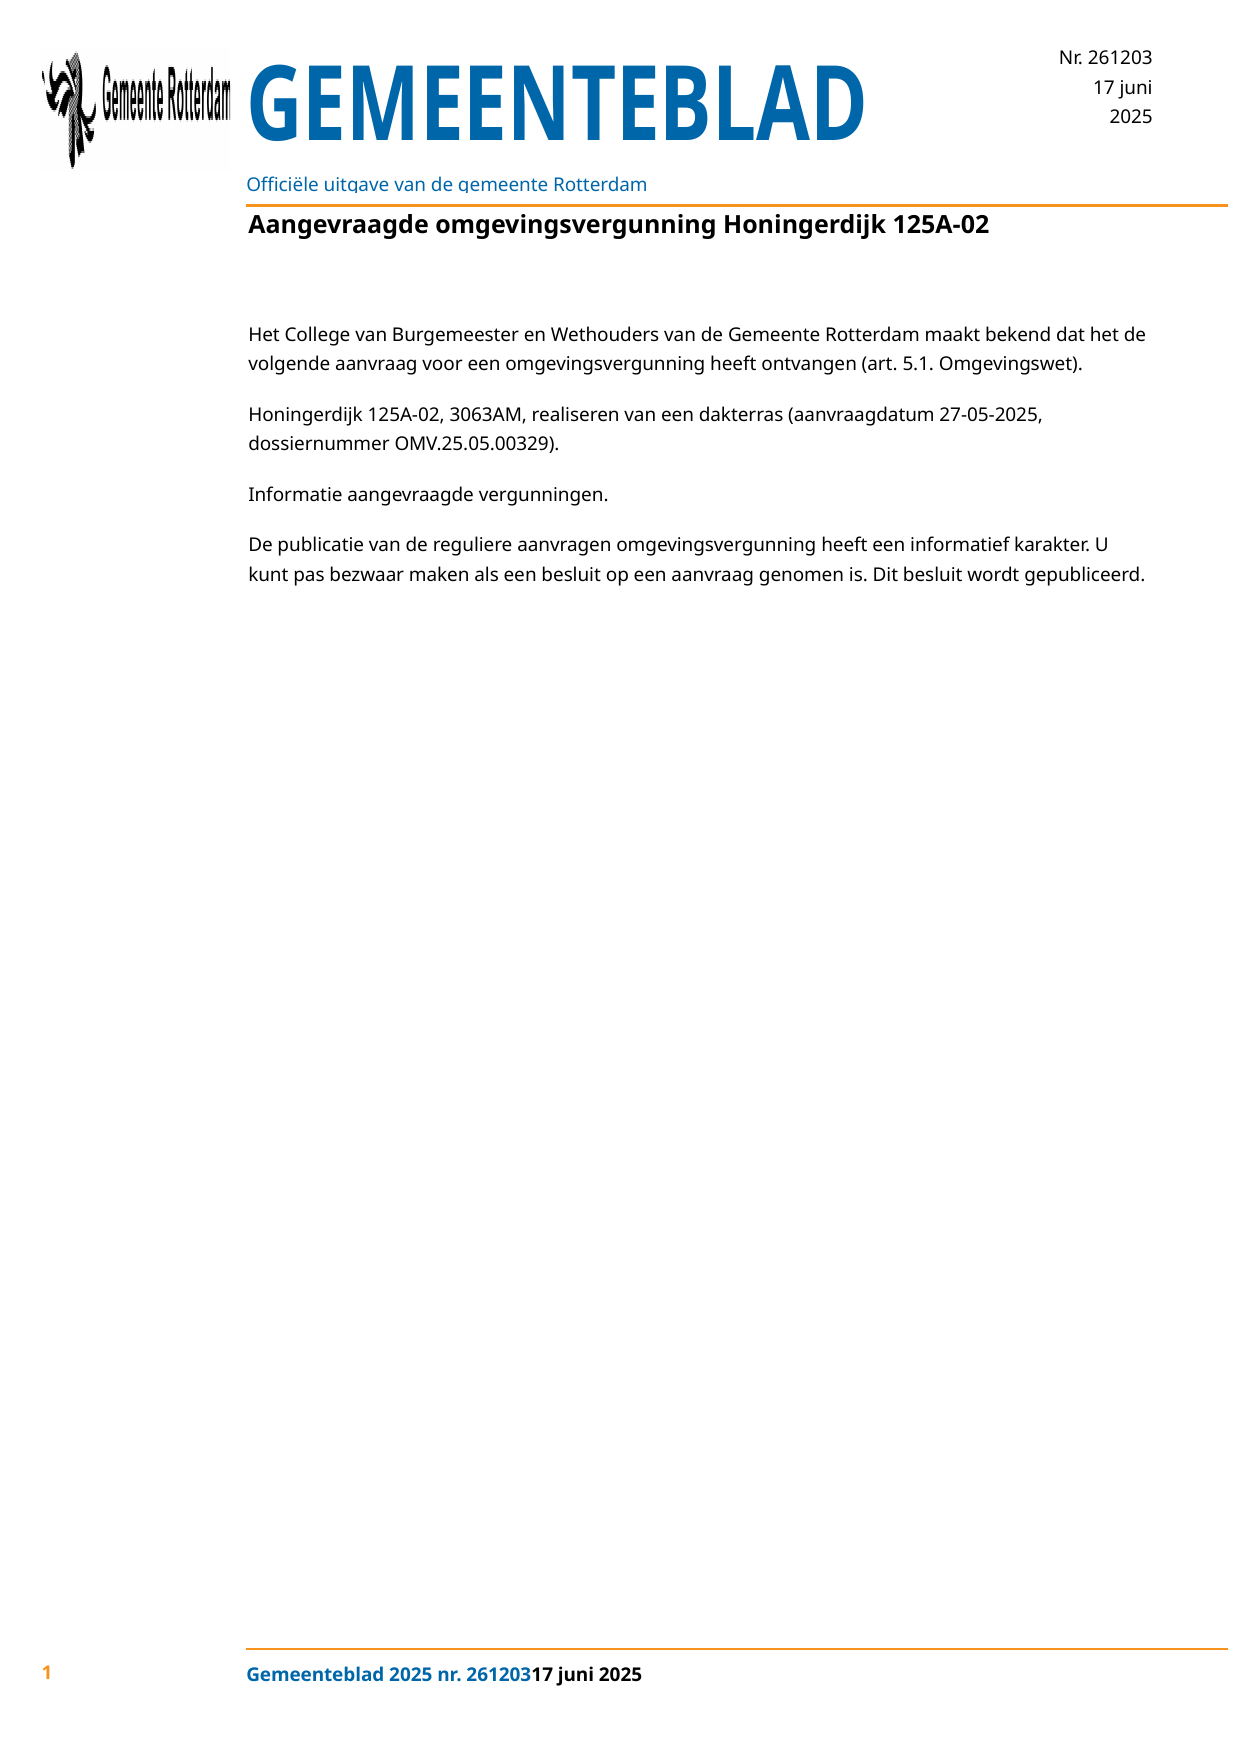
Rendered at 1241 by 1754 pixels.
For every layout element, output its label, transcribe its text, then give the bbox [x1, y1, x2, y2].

text Het College van Burgemeester en Wethouders van de Gemeente Rotterdam maakt bekend dat het de volgende aanvraag voor een omgevingsvergunning heeft ontvangen (art. 5.1. Omgevingswet). [248, 321, 1152, 376]
text Honingerdijk 125A-02, 3063AM, realiseren van een dakterras (aanvraagdatum 27-05-2025, dossiernummer OMV.25.05.00329). [248, 401, 1152, 456]
text Aangevraagde omgevingsvergunning Honingerdijk 125A-02 [248, 207, 1152, 241]
text Informatie aangevraagde vergunningen. [248, 481, 1152, 506]
text De publicatie van de reguliere aanvragen omgevingsvergunning heeft een informatief karakter. U kunt pas bezwaar maken als een besluit op een aanvraag genomen is. Dit besluit wordt gepubliceerd. [248, 531, 1152, 586]
picture [41, 47, 231, 172]
